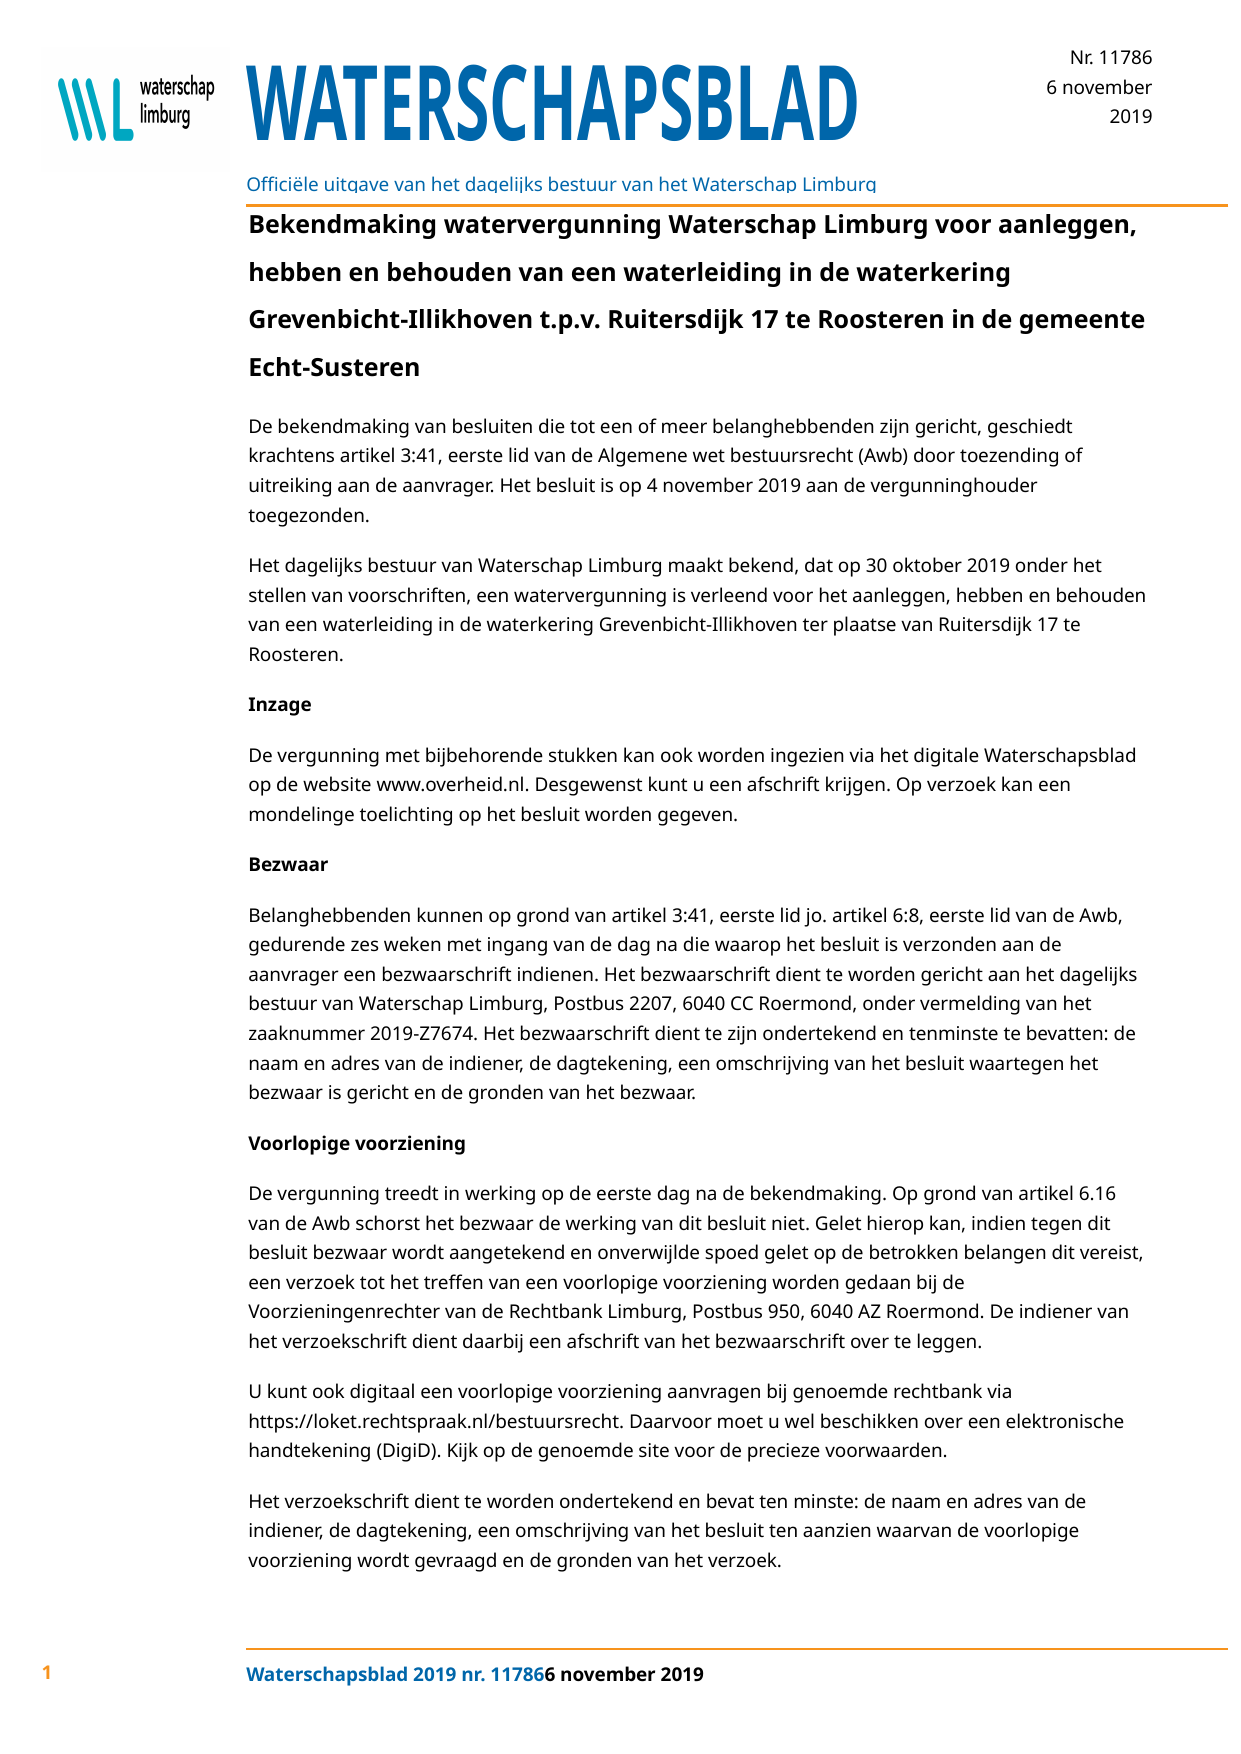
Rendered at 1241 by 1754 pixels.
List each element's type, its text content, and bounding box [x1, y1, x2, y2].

text U kunt ook digitaal een voorlopige voorziening aanvragen bij genoemde rechtbank via https://loket.rechtspraak.nl/bestuursrecht. Daarvoor moet u wel beschikken over een elektronische handtekening (DigiD). Kijk op de genoemde site voor de precieze voorwaarden. [248, 1378, 1152, 1463]
text De vergunning treedt in werking op de eerste dag na de bekendmaking. Op grond van artikel 6.16 van de Awb schorst het bezwaar de werking van dit besluit niet. Gelet hierop kan, indien tegen dit besluit bezwaar wordt aangetekend en onverwijlde spoed gelet op de betrokken belangen dit vereist, een verzoek tot het treffen van een voorlopige voorziening worden gedaan bij de Voorzieningenrechter van de Rechtbank Limburg, Postbus 950, 6040 AZ Roermond. De indiener van het verzoekschrift dient daarbij een afschrift van het bezwaarschrift over te leggen. [248, 1180, 1152, 1354]
text Het verzoekschrift dient te worden ondertekend en bevat ten minste: de naam en adres van de indiener, de dagtekening, een omschrijving van het besluit ten aanzien waarvan de voorlopige voorziening wordt gevraagd en de gronden van het verzoek. [248, 1488, 1152, 1573]
text Belanghebbenden kunnen op grond van artikel 3:41, eerste lid jo. artikel 6:8, eerste lid van de Awb, gedurende zes weken met ingang van de dag na die waarop het besluit is verzonden aan de aanvrager een bezwaarschrift indienen. Het bezwaarschrift dient te worden gericht aan het dagelijks bestuur van Waterschap Limburg, Postbus 2207, 6040 CC Roermond, onder vermelding van het zaaknummer 2019-Z7674. Het bezwaarschrift dient te zijn ondertekend en tenminste te bevatten: de naam en adres van de indiener, de dagtekening, een omschrijving van het besluit waartegen het bezwaar is gericht en de gronden van het bezwaar. [248, 902, 1152, 1105]
text Het dagelijks bestuur van Waterschap Limburg maakt bekend, dat op 30 oktober 2019 onder het stellen van voorschriften, een watervergunning is verleend voor het aanleggen, hebben en behouden van een waterleiding in de waterkering Grevenbicht-Illikhoven ter plaatse van Ruitersdijk 17 te Roosteren. [248, 552, 1152, 667]
text Voorlopige voorziening [248, 1130, 1152, 1156]
text Bekendmaking watervergunning Waterschap Limburg voor aanleggen, hebben en behouden van een waterleiding in de waterkering Grevenbicht-Illikhoven t.p.v. Ruitersdijk 17 te Roosteren in de gemeente Echt-Susteren [248, 207, 1152, 384]
text Bezwaar [248, 851, 1152, 877]
text De vergunning met bijbehorende stukken kan ook worden ingezien via het digitale Waterschapsblad op de website www.overheid.nl. Desgewenst kunt u een afschrift krijgen. Op verzoek kan een mondelinge toelichting op het besluit worden gegeven. [248, 742, 1152, 827]
text Inzage [248, 691, 1152, 717]
text De bekendmaking van besluiten die tot een of meer belanghebbenden zijn gericht, geschiedt krachtens artikel 3:41, eerste lid van de Algemene wet bestuursrecht (Awb) door toezending of uitreiking aan de aanvrager. Het besluit is op 4 november 2019 aan de vergunninghouder toegezonden. [248, 413, 1152, 528]
picture [41, 47, 231, 172]
